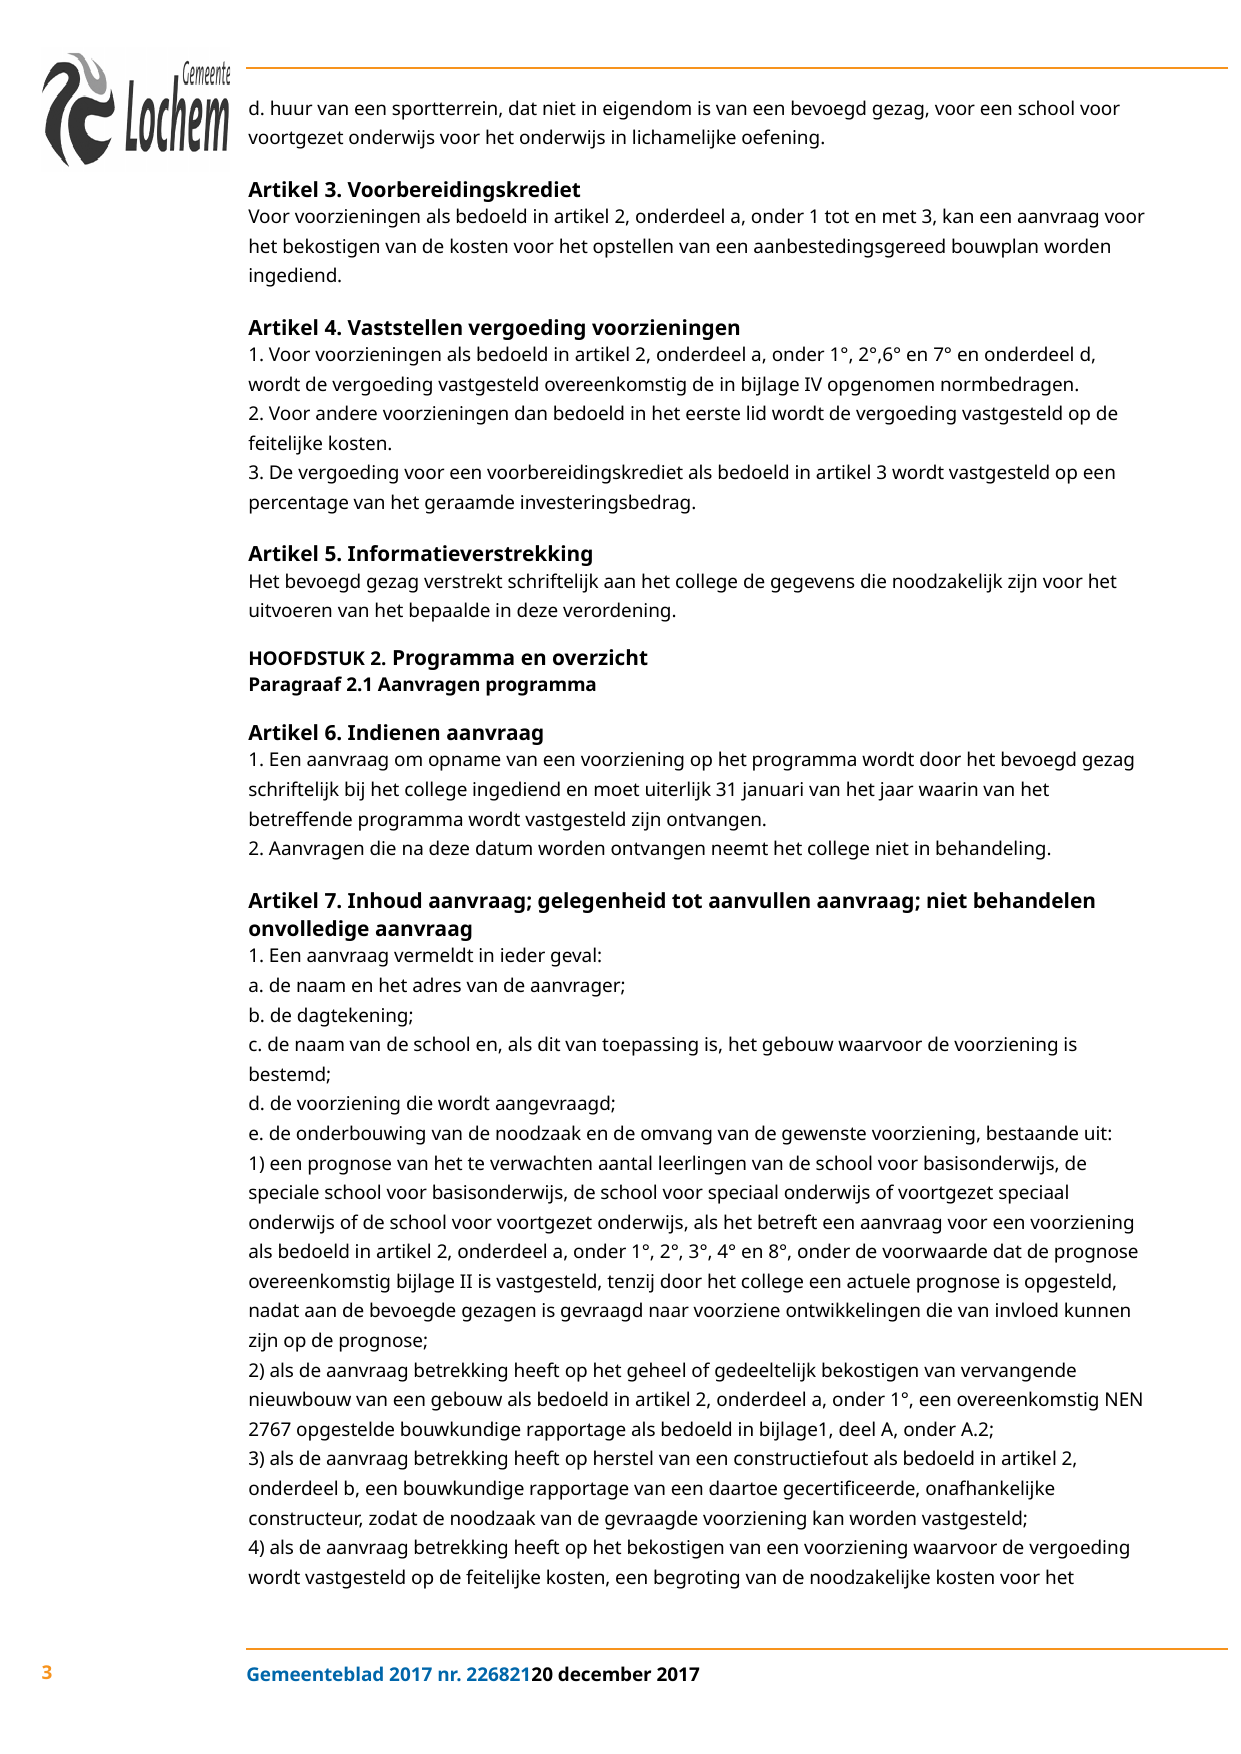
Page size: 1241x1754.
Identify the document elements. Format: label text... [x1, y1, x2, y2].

text 4) als de aanvraag betrekking heeft op het bekostigen van een voorziening waarvoor de vergoeding wordt vastgesteld op de feitelijke kosten, een begroting van de noodzakelijke kosten voor het [248, 1534, 1152, 1590]
text 3) als de aanvraag betrekking heeft op herstel van een constructiefout als bedoeld in artikel 2, onderdeel b, een bouwkundige rapportage van een daartoe gecertificeerde, onafhankelijke constructeur, zodat de noodzaak van de gevraagde voorziening kan worden vastgesteld; [248, 1446, 1152, 1531]
picture [41, 47, 231, 172]
text 3. De vergoeding voor een voorbereidingskrediet als bedoeld in artikel 3 wordt vastgesteld op een percentage van het geraamde investeringsbedrag. [248, 459, 1152, 515]
text Artikel 3. Voorbereidingskrediet [248, 175, 1152, 203]
text Voor voorzieningen als bedoeld in artikel 2, onderdeel a, onder 1 tot en met 3, kan een aanvraag voor het bekostigen van de kosten voor het opstellen van een aanbestedingsgereed bouwplan worden ingediend. [248, 203, 1152, 288]
text HOOFDSTUK 2. Programma en overzicht [248, 643, 1152, 672]
text 2. Voor andere voorzieningen dan bedoeld in het eerste lid wordt de vergoeding vastgesteld op de feitelijke kosten. [248, 400, 1152, 456]
text c. de naam van de school en, als dit van toepassing is, het gebouw waarvoor de voorziening is bestemd; [248, 1031, 1152, 1087]
text 1. Een aanvraag om opname van een voorziening op het programma wordt door het bevoegd gezag schriftelijk bij het college ingediend en moet uiterlijk 31 januari van het jaar waarin van het betreffende programma wordt vastgesteld zijn ontvangen. [248, 747, 1152, 832]
text d. de voorziening die wordt aangevraagd; [248, 1091, 1152, 1116]
text 1. Een aanvraag vermeldt in ieder geval: [248, 943, 1152, 968]
text Paragraaf 2.1 Aanvragen programma [248, 672, 1152, 697]
text 2) als de aanvraag betrekking heeft op het geheel of gedeeltelijk bekostigen van vervangende nieuwbouw van een gebouw als bedoeld in artikel 2, onderdeel a, onder 1°, een overeenkomstig NEN 2767 opgestelde bouwkundige rapportage als bedoeld in bijlage1, deel A, onder A.2; [248, 1357, 1152, 1442]
text Het bevoegd gezag verstrekt schriftelijk aan het college de gegevens die noodzakelijk zijn voor het uitvoeren van het bepaalde in deze verordening. [248, 568, 1152, 623]
text 2. Aanvragen die na deze datum worden ontvangen neemt het college niet in behandeling. [248, 835, 1152, 861]
text Artikel 6. Indienen aanvraag [248, 718, 1152, 747]
text d. huur van een sportterrein, dat niet in eigendom is van een bevoegd gezag, voor een school voor voortgezet onderwijs voor het onderwijs in lichamelijke oefening. [248, 95, 1152, 150]
text Artikel 7. Inhoud aanvraag; gelegenheid tot aanvullen aanvraag; niet behandelen onvolledige aanvraag [248, 886, 1152, 943]
text b. de dagtekening; [248, 1002, 1152, 1028]
text 1) een prognose van het te verwachten aantal leerlingen van de school voor basisonderwijs, de speciale school voor basisonderwijs, de school voor speciaal onderwijs of voortgezet speciaal onderwijs of de school voor voortgezet onderwijs, als het betreft een aanvraag voor een voorziening als bedoeld in artikel 2, onderdeel a, onder 1°, 2°, 3°, 4° en 8°, onder de voorwaarde dat de prognose overeenkomstig bijlage II is vastgesteld, tenzij door het college een actuele prognose is opgesteld, nadat aan de bevoegde gezagen is gevraagd naar voorziene ontwikkelingen die van invloed kunnen zijn op de prognose; [248, 1150, 1152, 1353]
text a. de naam en het adres van de aanvrager; [248, 972, 1152, 998]
text e. de onderbouwing van de noodzaak en de omvang van de gewenste voorziening, bestaande uit: [248, 1120, 1152, 1146]
text 1. Voor voorzieningen als bedoeld in artikel 2, onderdeel a, onder 1°, 2°,6° en 7° en onderdeel d, wordt de vergoeding vastgesteld overeenkomstig de in bijlage IV opgenomen normbedragen. [248, 341, 1152, 397]
text Artikel 4. Vaststellen vergoeding voorzieningen [248, 313, 1152, 341]
text Artikel 5. Informatieverstrekking [248, 539, 1152, 568]
